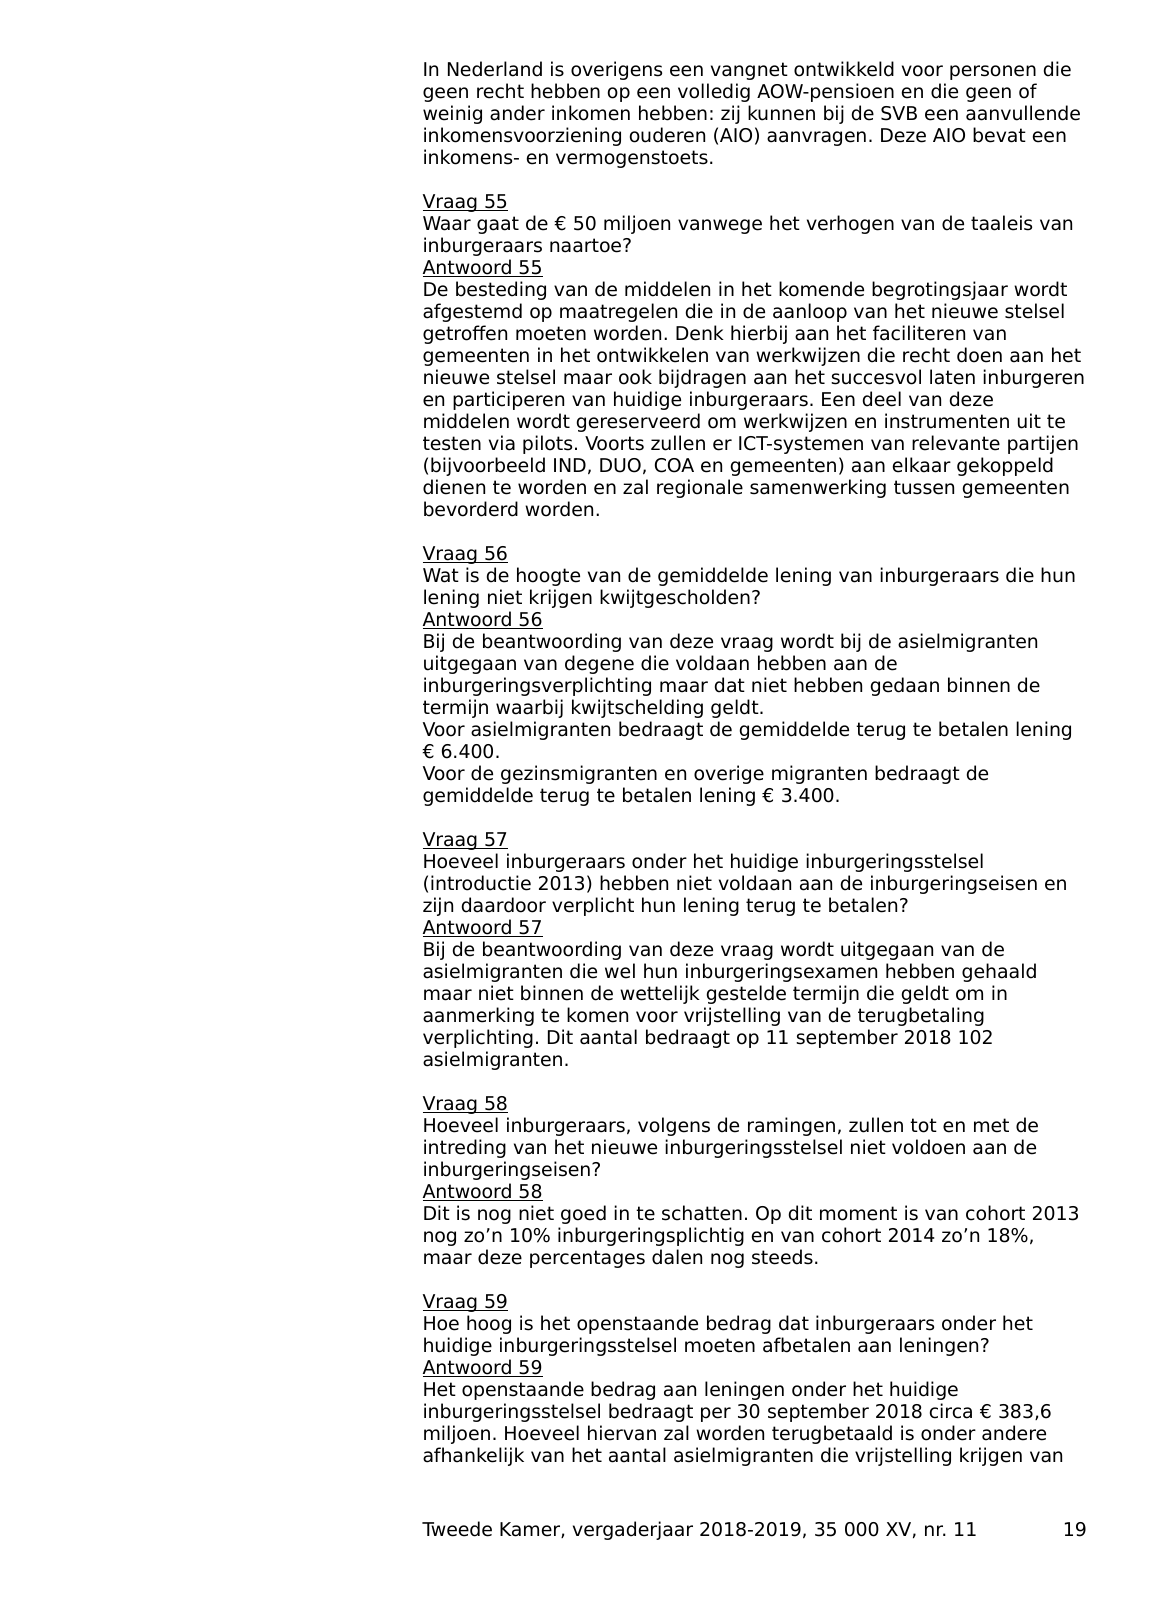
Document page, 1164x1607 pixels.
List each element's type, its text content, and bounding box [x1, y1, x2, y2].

text Hoeveel inburgeraars onder het huidige inburgeringsstelsel (introductie 2013) hebben niet voldaan aan de inburgeringseisen en zijn daardoor verplicht hun lening terug te betalen? [422, 851, 1087, 917]
text Antwoord 55 [422, 257, 1087, 279]
text Vraag 59 [422, 1291, 1087, 1313]
text Hoeveel inburgeraars, volgens de ramingen, zullen tot en met de intreding van het nieuwe inburgeringsstelsel niet voldoen aan de inburgeringseisen? [422, 1115, 1087, 1181]
text In Nederland is overigens een vangnet ontwikkeld voor personen die geen recht hebben op een volledig AOW-pensioen en die geen of weinig ander inkomen hebben: zij kunnen bij de SVB een aanvullende inkomensvoorziening ouderen (AIO) aanvragen. Deze AIO bevat een inkomens- en vermogenstoets. [422, 59, 1087, 169]
text Bij de beantwoording van deze vraag wordt bij de asielmigranten uitgegaan van degene die voldaan hebben aan de inburgeringsverplichting maar dat niet hebben gedaan binnen de termijn waarbij kwijtschelding geldt. [422, 631, 1087, 719]
text Het openstaande bedrag aan leningen onder het huidige inburgeringsstelsel bedraagt per 30 september 2018 circa € 383,6 miljoen. Hoeveel hiervan zal worden terugbetaald is onder andere afhankelijk van het aantal asielmigranten die vrijstelling krijgen van [422, 1379, 1087, 1467]
text Antwoord 58 [422, 1181, 1087, 1203]
text Hoe hoog is het openstaande bedrag dat inburgeraars onder het huidige inburgeringsstelsel moeten afbetalen aan leningen? [422, 1313, 1087, 1357]
text Antwoord 56 [422, 609, 1087, 631]
text Dit is nog niet goed in te schatten. Op dit moment is van cohort 2013 nog zo’n 10% inburgeringsplichtig en van cohort 2014 zo’n 18%, maar deze percentages dalen nog steeds. [422, 1203, 1087, 1269]
text Vraag 57 [422, 829, 1087, 851]
text Vraag 56 [422, 543, 1087, 565]
text Antwoord 59 [422, 1357, 1087, 1379]
text Voor asielmigranten bedraagt de gemiddelde terug te betalen lening € 6.400. [422, 719, 1087, 763]
text Wat is de hoogte van de gemiddelde lening van inburgeraars die hun lening niet krijgen kwijtgescholden? [422, 565, 1087, 609]
text De besteding van de middelen in het komende begrotingsjaar wordt afgestemd op maatregelen die in de aanloop van het nieuwe stelsel getroffen moeten worden. Denk hierbij aan het faciliteren van gemeenten in het ontwikkelen van werkwijzen die recht doen aan het nieuwe stelsel maar ook bijdragen aan het succesvol laten inburgeren en participeren van huidige inburgeraars. Een deel van deze middelen wordt gereserveerd om werkwijzen en instrumenten uit te testen via pilots. Voorts zullen er ICT-systemen van relevante partijen (bijvoorbeeld IND, DUO, COA en gemeenten) aan elkaar gekoppeld dienen te worden en zal regionale samenwerking tussen gemeenten bevorderd worden. [422, 279, 1087, 521]
text Antwoord 57 [422, 917, 1087, 939]
text Bij de beantwoording van deze vraag wordt uitgegaan van de asielmigranten die wel hun inburgeringsexamen hebben gehaald maar niet binnen de wettelijk gestelde termijn die geldt om in aanmerking te komen voor vrijstelling van de terugbetaling verplichting. Dit aantal bedraagt op 11 september 2018 102 asielmigranten. [422, 939, 1087, 1071]
text Vraag 55 [422, 191, 1087, 213]
text Waar gaat de € 50 miljoen vanwege het verhogen van de taaleis van inburgeraars naartoe? [422, 213, 1087, 257]
text Voor de gezinsmigranten en overige migranten bedraagt de gemiddelde terug te betalen lening € 3.400. [422, 763, 1087, 807]
text Vraag 58 [422, 1093, 1087, 1115]
